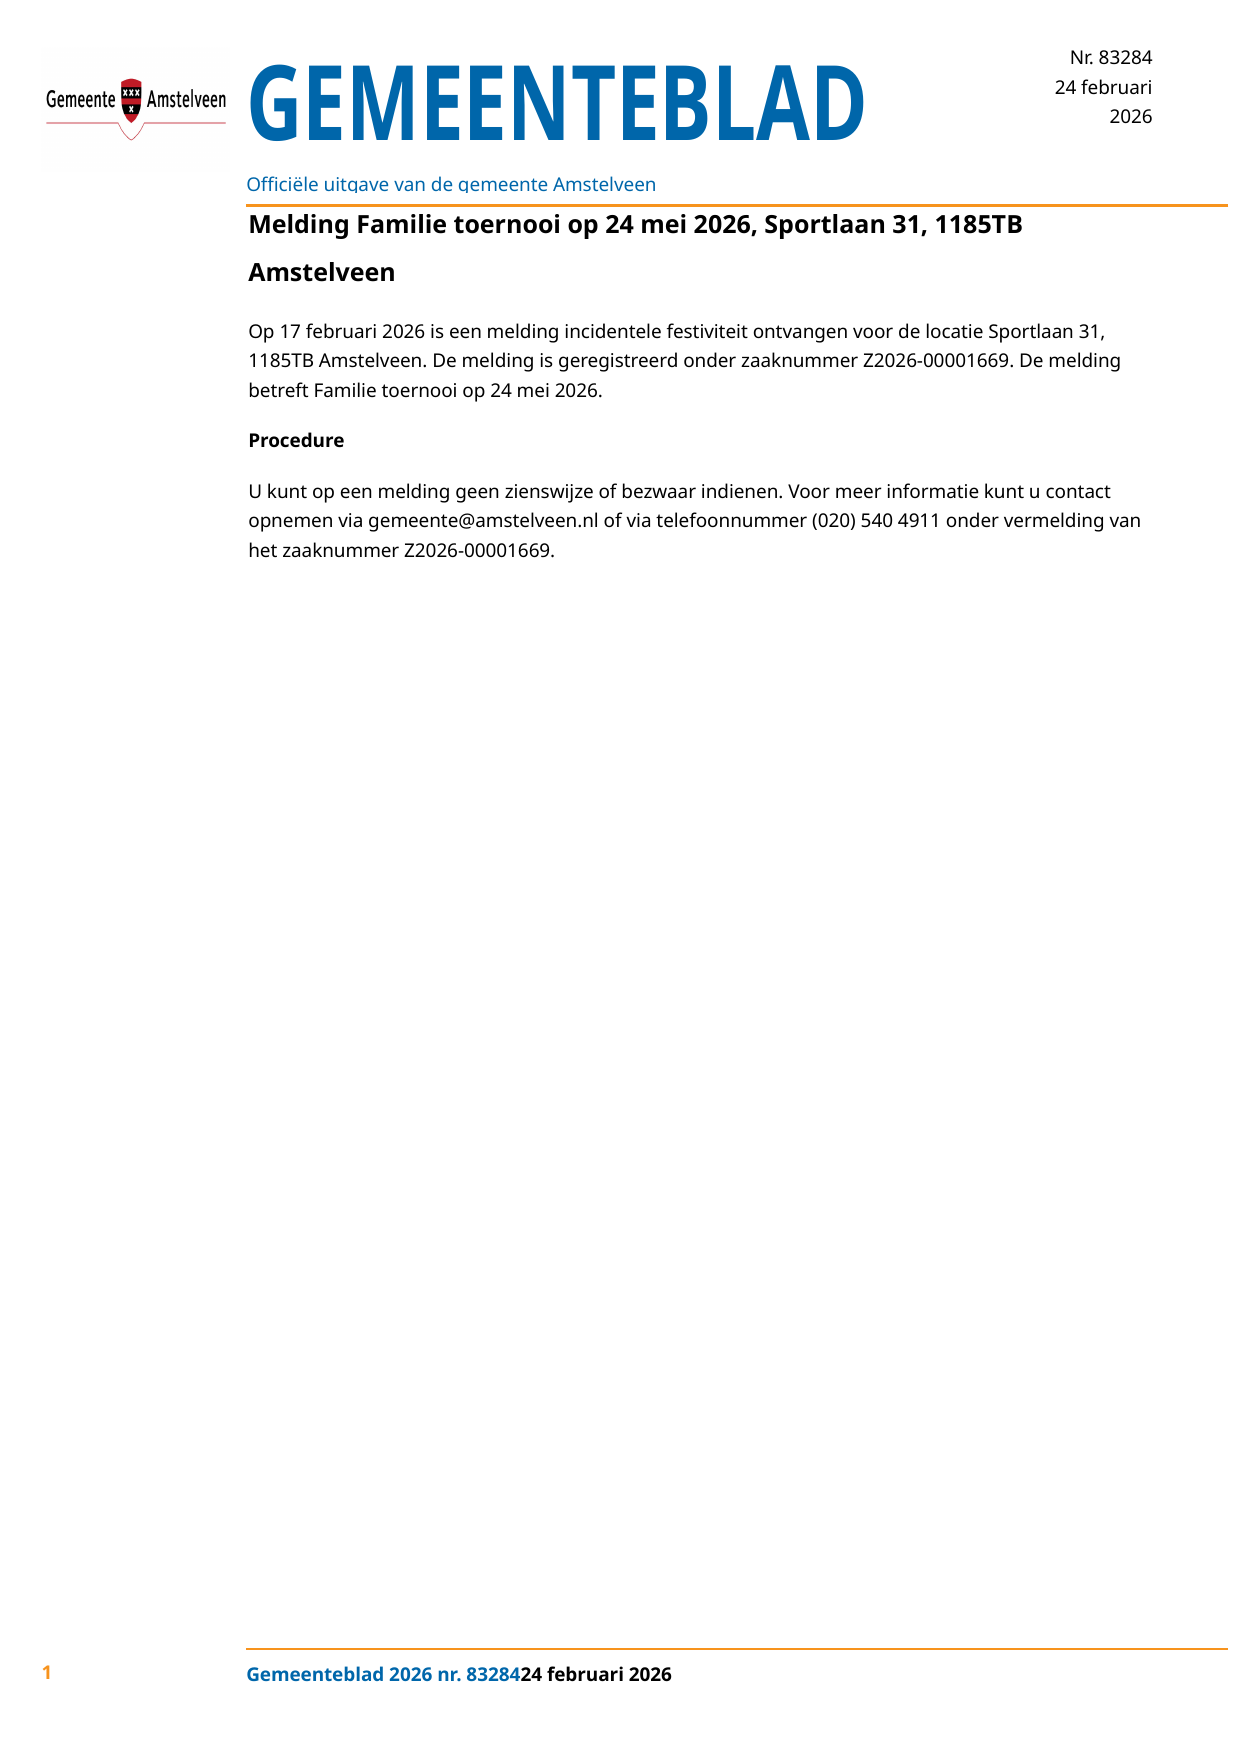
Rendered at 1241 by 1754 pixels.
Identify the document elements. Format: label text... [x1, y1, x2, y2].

text Op 17 februari 2026 is een melding incidentele festiviteit ontvangen voor de locatie Sportlaan 31, 1185TB Amstelveen. De melding is geregistreerd onder zaaknummer Z2026-00001669. De melding betreft Familie toernooi op 24 mei 2026. [248, 318, 1152, 403]
text Melding Familie toernooi op 24 mei 2026, Sportlaan 31, 1185TB Amstelveen [248, 207, 1152, 288]
text Procedure [248, 427, 1152, 453]
text U kunt op een melding geen zienswijze of bezwaar indienen. Voor meer informatie kunt u contact opnemen via gemeente@amstelveen.nl of via telefoonnummer (020) 540 4911 onder vermelding van het zaaknummer Z2026-00001669. [248, 478, 1152, 563]
picture [41, 47, 231, 172]
